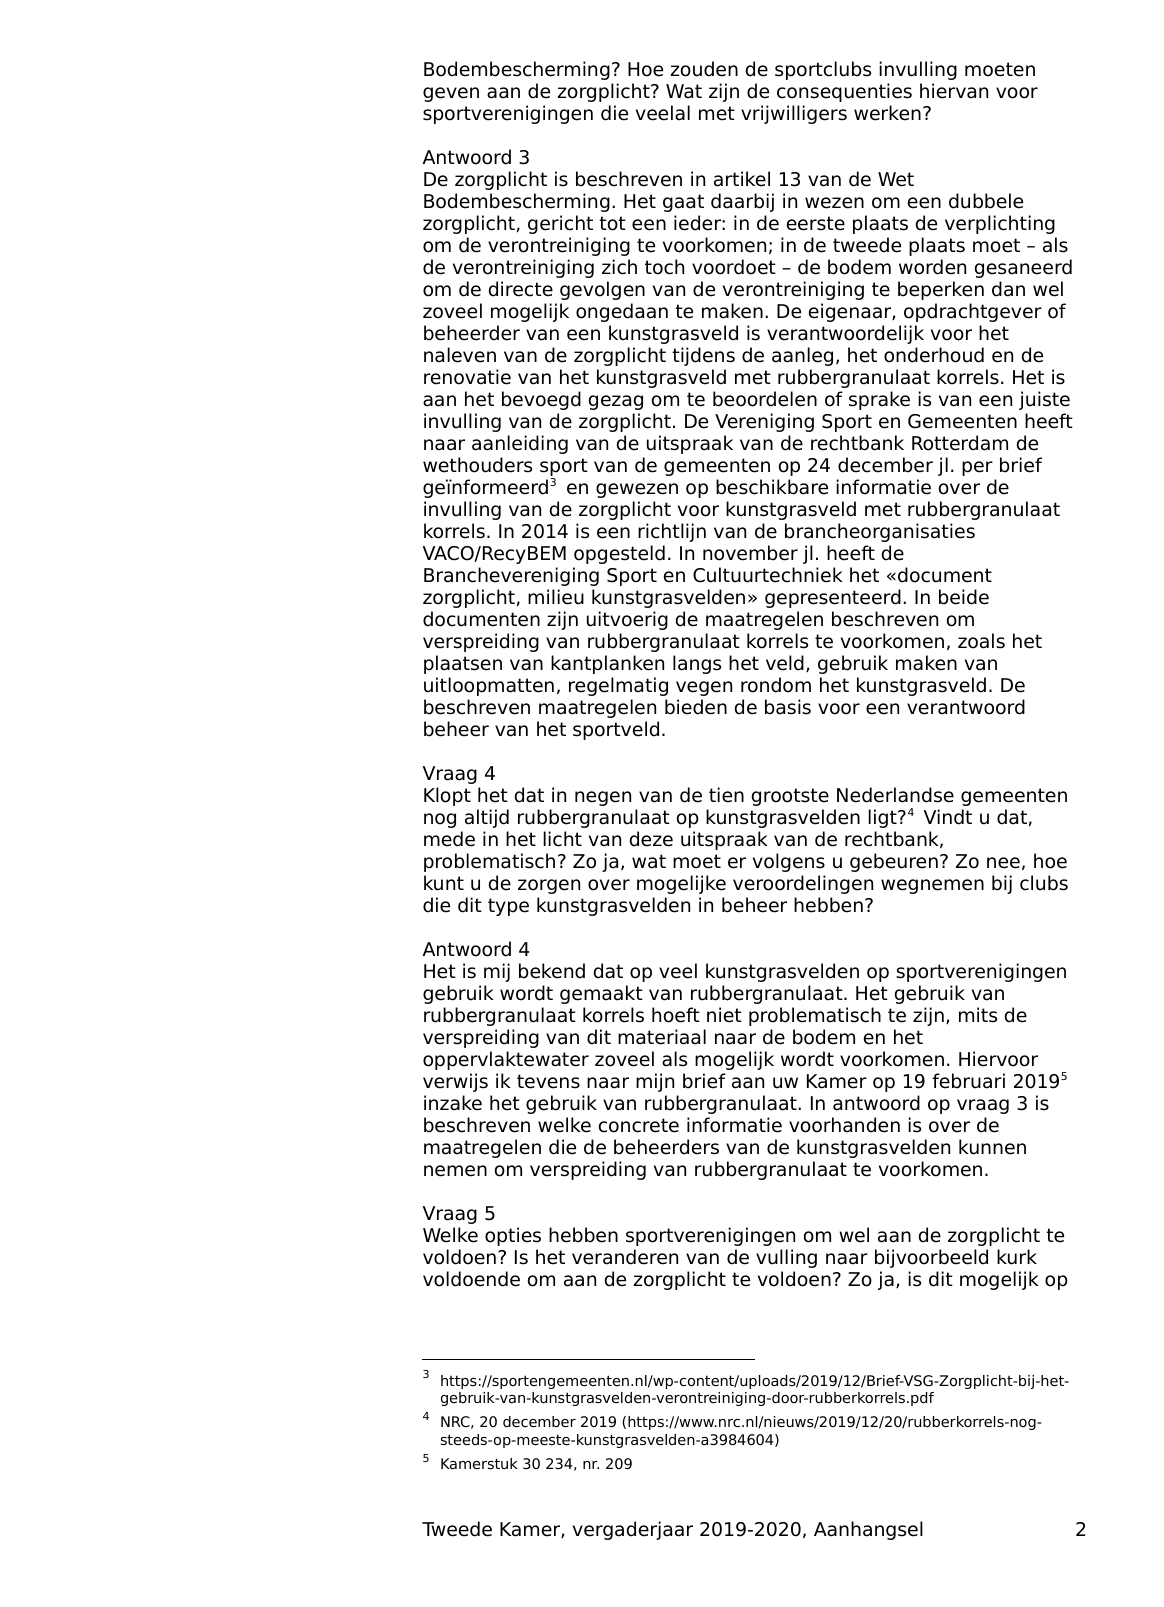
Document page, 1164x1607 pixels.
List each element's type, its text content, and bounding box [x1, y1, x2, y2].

text Vraag 4 [422, 763, 1087, 785]
text Antwoord 3 [422, 147, 1087, 169]
text De zorgplicht is beschreven in artikel 13 van de Wet Bodembescherming. Het gaat daarbij in wezen om een dubbele zorgplicht, gericht tot een ieder: in de eerste plaats de verplichting om de verontreiniging te voorkomen; in de tweede plaats moet – als de verontreiniging zich toch voordoet – de bodem worden gesaneerd om de directe gevolgen van de verontreiniging te beperken dan wel zoveel mogelijk ongedaan te maken. De eigenaar, opdrachtgever of beheerder van een kunstgrasveld is verantwoordelijk voor het naleven van de zorgplicht tijdens de aanleg, het onderhoud en de renovatie van het kunstgrasveld met rubbergranulaat korrels. Het is aan het bevoegd gezag om te beoordelen of sprake is van een juiste invulling van de zorgplicht. De Vereniging Sport en Gemeenten heeft naar aanleiding van de uitspraak van de rechtbank Rotterdam de wethouders sport van de gemeenten op 24 december jl. per brief geïnformeerd en gewezen op beschikbare informatie over de invulling van de zorgplicht voor kunstgrasveld met rubbergranulaat korrels. In 2014 is een richtlijn van de brancheorganisaties VACO/RecyBEM opgesteld. In november jl. heeft de Branchevereniging Sport en Cultuurtechniek het «document zorgplicht, milieu kunstgrasvelden» gepresenteerd. In beide documenten zijn uitvoerig de maatregelen beschreven om verspreiding van rubbergranulaat korrels te voorkomen, zoals het plaatsen van kantplanken langs het veld, gebruik maken van uitloopmatten, regelmatig vegen rondom het kunstgrasveld. De beschreven maatregelen bieden de basis voor een verantwoord beheer van het sportveld. [422, 169, 1087, 741]
text Vraag 5 [422, 1203, 1087, 1225]
text Welke opties hebben sportverenigingen om wel aan de zorgplicht te voldoen? Is het veranderen van de vulling naar bijvoorbeeld kurk voldoende om aan de zorgplicht te voldoen? Zo ja, is dit mogelijk op [422, 1225, 1087, 1291]
text https://sportengemeenten.nl/wp-content/uploads/2019/12/Brief-VSG-Zorgplicht-bij-het-gebruik-van-kunstgrasvelden-verontreiniging-door-rubberkorrels.pdf [422, 1368, 1087, 1407]
text Klopt het dat in negen van de tien grootste Nederlandse gemeenten nog altijd rubbergranulaat op kunstgrasvelden ligt? Vindt u dat, mede in het licht van deze uitspraak van de rechtbank, problematisch? Zo ja, wat moet er volgens u gebeuren? Zo nee, hoe kunt u de zorgen over mogelijke veroordelingen wegnemen bij clubs die dit type kunstgrasvelden in beheer hebben? [422, 785, 1087, 917]
text Bodembescherming? Hoe zouden de sportclubs invulling moeten geven aan de zorgplicht? Wat zijn de consequenties hiervan voor sportverenigingen die veelal met vrijwilligers werken? [422, 59, 1087, 125]
text NRC, 20 december 2019 (https://www.nrc.nl/nieuws/2019/12/20/rubberkorrels-nog-steeds-op-meeste-kunstgrasvelden-a3984604) [422, 1410, 1087, 1449]
text Kamerstuk 30 234, nr. 209 [422, 1452, 1087, 1474]
text Antwoord 4 [422, 939, 1087, 961]
text Het is mij bekend dat op veel kunstgrasvelden op sportverenigingen gebruik wordt gemaakt van rubbergranulaat. Het gebruik van rubbergranulaat korrels hoeft niet problematisch te zijn, mits de verspreiding van dit materiaal naar de bodem en het oppervlaktewater zoveel als mogelijk wordt voorkomen. Hiervoor verwijs ik tevens naar mijn brief aan uw Kamer op 19 februari 2019 inzake het gebruik van rubbergranulaat. In antwoord op vraag 3 is beschreven welke concrete informatie voorhanden is over de maatregelen die de beheerders van de kunstgrasvelden kunnen nemen om verspreiding van rubbergranulaat te voorkomen. [422, 961, 1087, 1181]
